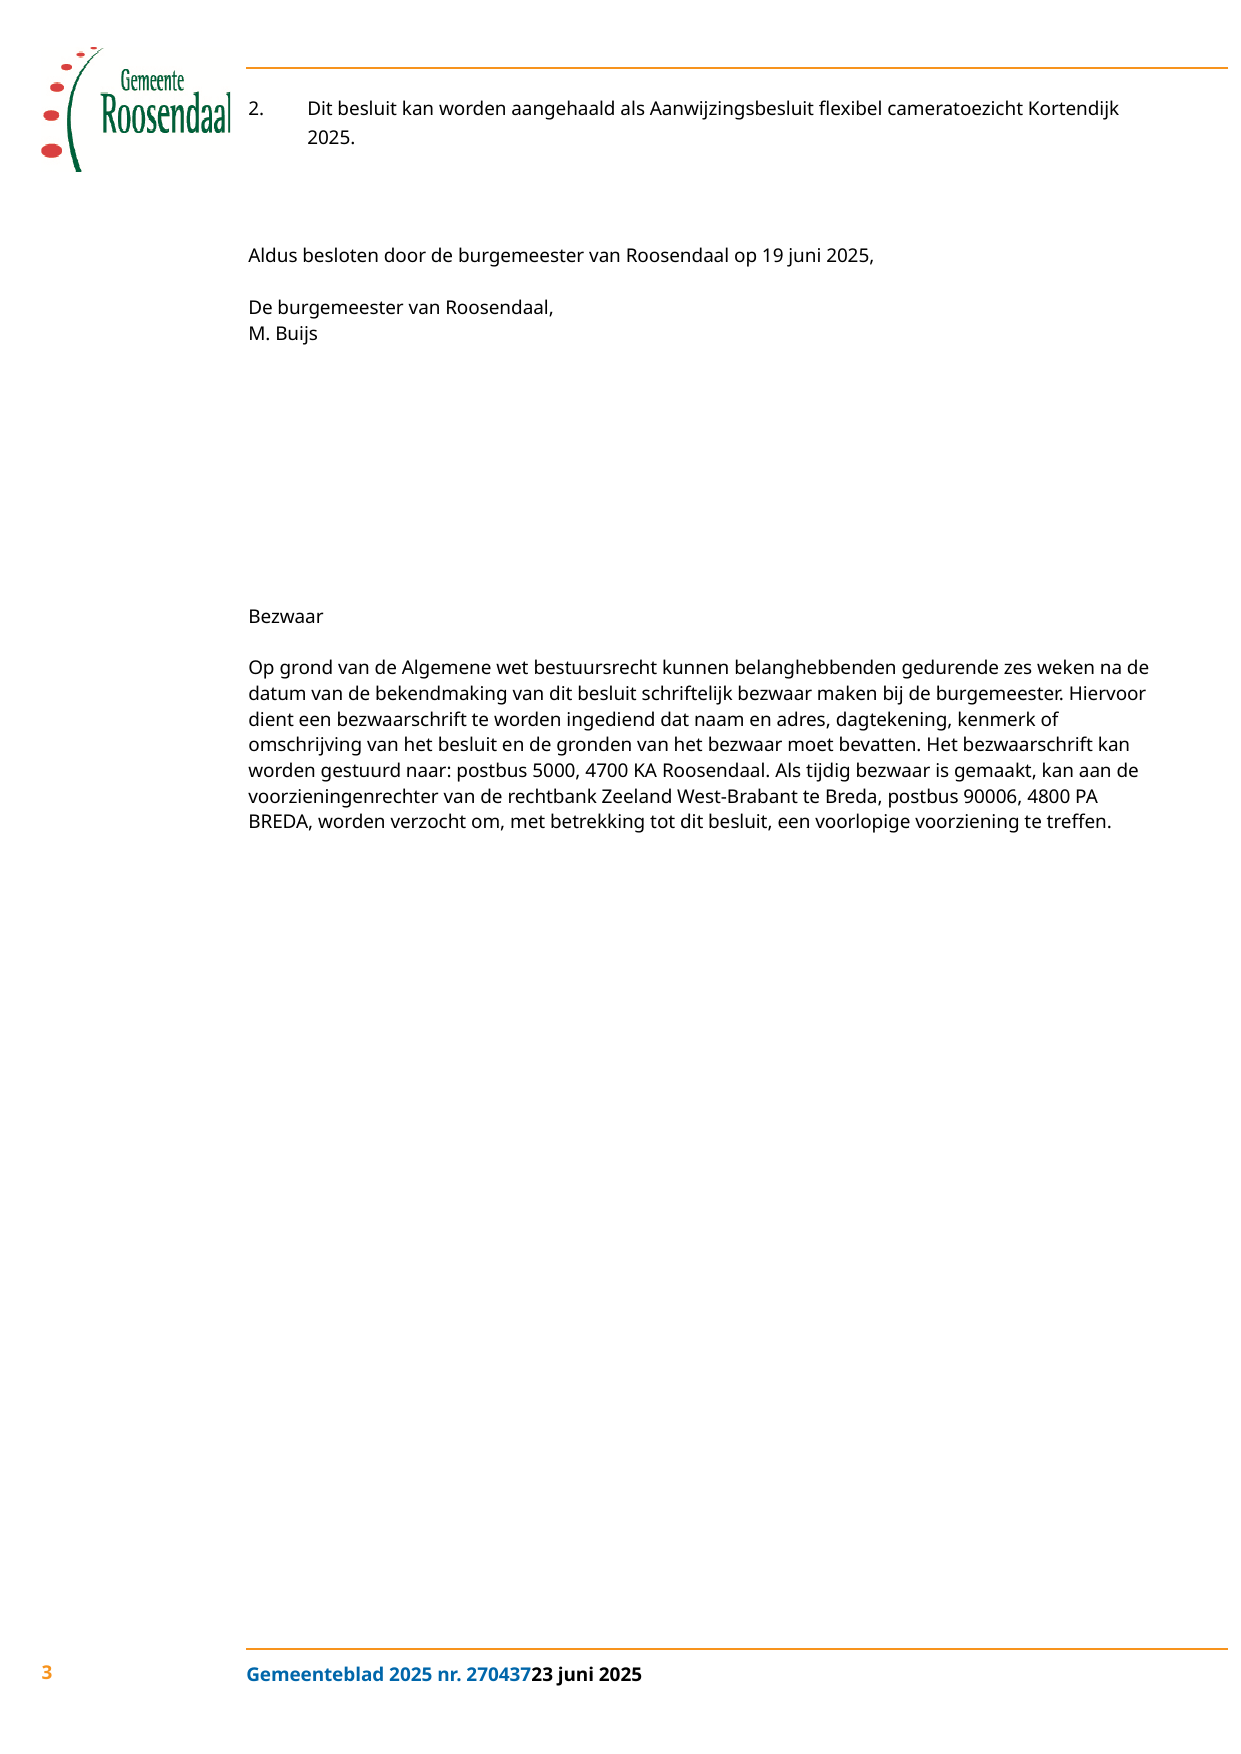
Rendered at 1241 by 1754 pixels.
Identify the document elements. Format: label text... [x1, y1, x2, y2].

text Aldus besloten door de burgemeester van Roosendaal op 19 juni 2025, [248, 243, 1152, 268]
text Bezwaar [248, 603, 1152, 629]
text M. Buijs [248, 320, 1152, 346]
list Dit besluit kan worden aangehaald als Aanwijzingsbesluit flexibel cameratoezicht Kortendijk 2025. [248, 95, 1152, 150]
picture [41, 47, 231, 172]
text Op grond van de Algemene wet bestuursrecht kunnen belanghebbenden gedurende zes weken na de [248, 654, 1152, 680]
text datum van de bekendmaking van dit besluit schriftelijk bezwaar maken bij de burgemeester. Hiervoor dient een bezwaarschrift te worden ingediend dat naam en adres, dagtekening, kenmerk of omschrijving van het besluit en de gronden van het bezwaar moet bevatten. Het bezwaarschrift kan worden gestuurd naar: postbus 5000, 4700 KA Roosendaal. Als tijdig bezwaar is gemaakt, kan aan de voorzieningenrechter van de rechtbank Zeeland West-Brabant te Breda, postbus 90006, 4800 PA BREDA, worden verzocht om, met betrekking tot dit besluit, een voorlopige voorziening te treffen. [248, 680, 1152, 834]
text De burgemeester van Roosendaal, [248, 294, 1152, 320]
